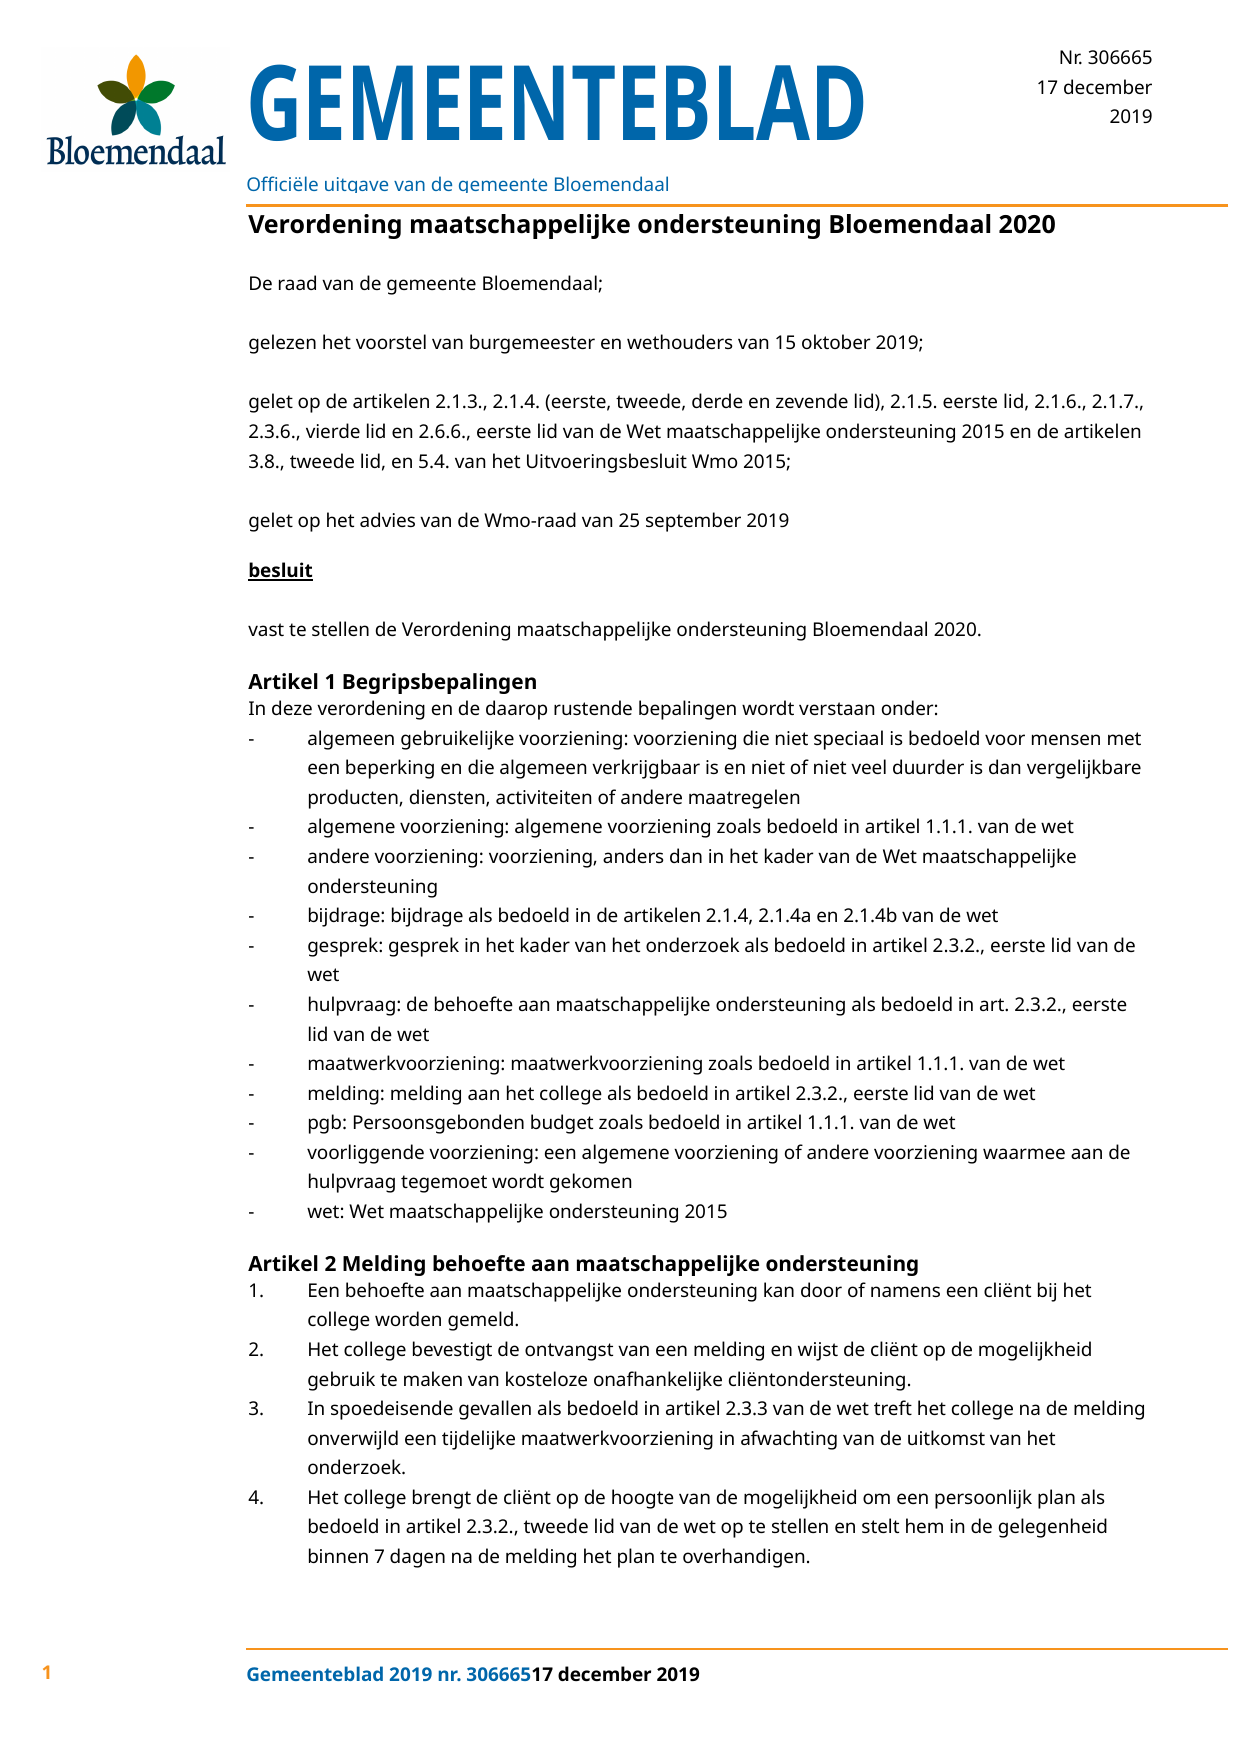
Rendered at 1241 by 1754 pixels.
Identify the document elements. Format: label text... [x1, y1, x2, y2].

text Artikel 2 Melding behoefte aan maatschappelijke ondersteuning [248, 1249, 1152, 1277]
text vast te stellen de Verordening maatschappelijke ondersteuning Bloemendaal 2020. [248, 616, 1152, 642]
list andere voorziening: voorziening, anders dan in het kader van de Wet maatschappelijke ondersteuning [248, 843, 1152, 898]
list Een behoefte aan maatschappelijke ondersteuning kan door of namens een cliënt bij het college worden gemeld. [248, 1277, 1152, 1332]
list pgb: Persoonsgebonden budget zoals bedoeld in artikel 1.1.1. van de wet [248, 1109, 1152, 1135]
text gelezen het voorstel van burgemeester en wethouders van 15 oktober 2019; [248, 329, 1152, 355]
list maatwerkvoorziening: maatwerkvoorziening zoals bedoeld in artikel 1.1.1. van de wet [248, 1050, 1152, 1076]
list bijdrage: bijdrage als bedoeld in de artikelen 2.1.4, 2.1.4a en 2.1.4b van de wet [248, 902, 1152, 928]
text besluit [248, 557, 1152, 583]
list hulpvraag: de behoefte aan maatschappelijke ondersteuning als bedoeld in art. 2.3.2., eerste lid van de wet [248, 991, 1152, 1046]
list algemene voorziening: algemene voorziening zoals bedoeld in artikel 1.1.1. van de wet [248, 814, 1152, 839]
text gelet op het advies van de Wmo-raad van 25 september 2019 [248, 507, 1152, 533]
text De raad van de gemeente Bloemendaal; [248, 270, 1152, 296]
text gelet op de artikelen 2.1.3., 2.1.4. (eerste, tweede, derde en zevende lid), 2.1.5. eerste lid, 2.1.6., 2.1.7., 2.3.6., vierde lid en 2.6.6., eerste lid van de Wet maatschappelijke ondersteuning 2015 en de artikelen 3.8., tweede lid, en 5.4. van het Uitvoeringsbesluit Wmo 2015; [248, 389, 1152, 473]
list gesprek: gesprek in het kader van het onderzoek als bedoeld in artikel 2.3.2., eerste lid van de wet [248, 932, 1152, 987]
list wet: Wet maatschappelijke ondersteuning 2015 [248, 1198, 1152, 1224]
text Artikel 1 Begripsbepalingen [248, 667, 1152, 695]
list In spoedeisende gevallen als bedoeld in artikel 2.3.3 van de wet treft het college na de melding onverwijld een tijdelijke maatwerkvoorziening in afwachting van de uitkomst van het onderzoek. [248, 1395, 1152, 1480]
text Verordening maatschappelijke ondersteuning Bloemendaal 2020 [248, 207, 1152, 241]
list algemeen gebruikelijke voorziening: voorziening die niet speciaal is bedoeld voor mensen met een beperking en die algemeen verkrijgbaar is en niet of niet veel duurder is dan vergelijkbare producten, diensten, activiteiten of andere maatregelen [248, 725, 1152, 810]
text In deze verordening en de daarop rustende bepalingen wordt verstaan onder: [248, 695, 1152, 721]
list Het college brengt de cliënt op de hoogte van de mogelijkheid om een persoonlijk plan als bedoeld in artikel 2.3.2., tweede lid van de wet op te stellen en stelt hem in de gelegenheid binnen 7 dagen na de melding het plan te overhandigen. [248, 1484, 1152, 1569]
list melding: melding aan het college als bedoeld in artikel 2.3.2., eerste lid van de wet [248, 1080, 1152, 1106]
list Het college bevestigt de ontvangst van een melding en wijst de cliënt op de mogelijkheid gebruik te maken van kosteloze onafhankelijke cliëntondersteuning. [248, 1336, 1152, 1392]
list voorliggende voorziening: een algemene voorziening of andere voorziening waarmee aan de hulpvraag tegemoet wordt gekomen [248, 1139, 1152, 1194]
picture [41, 47, 231, 172]
